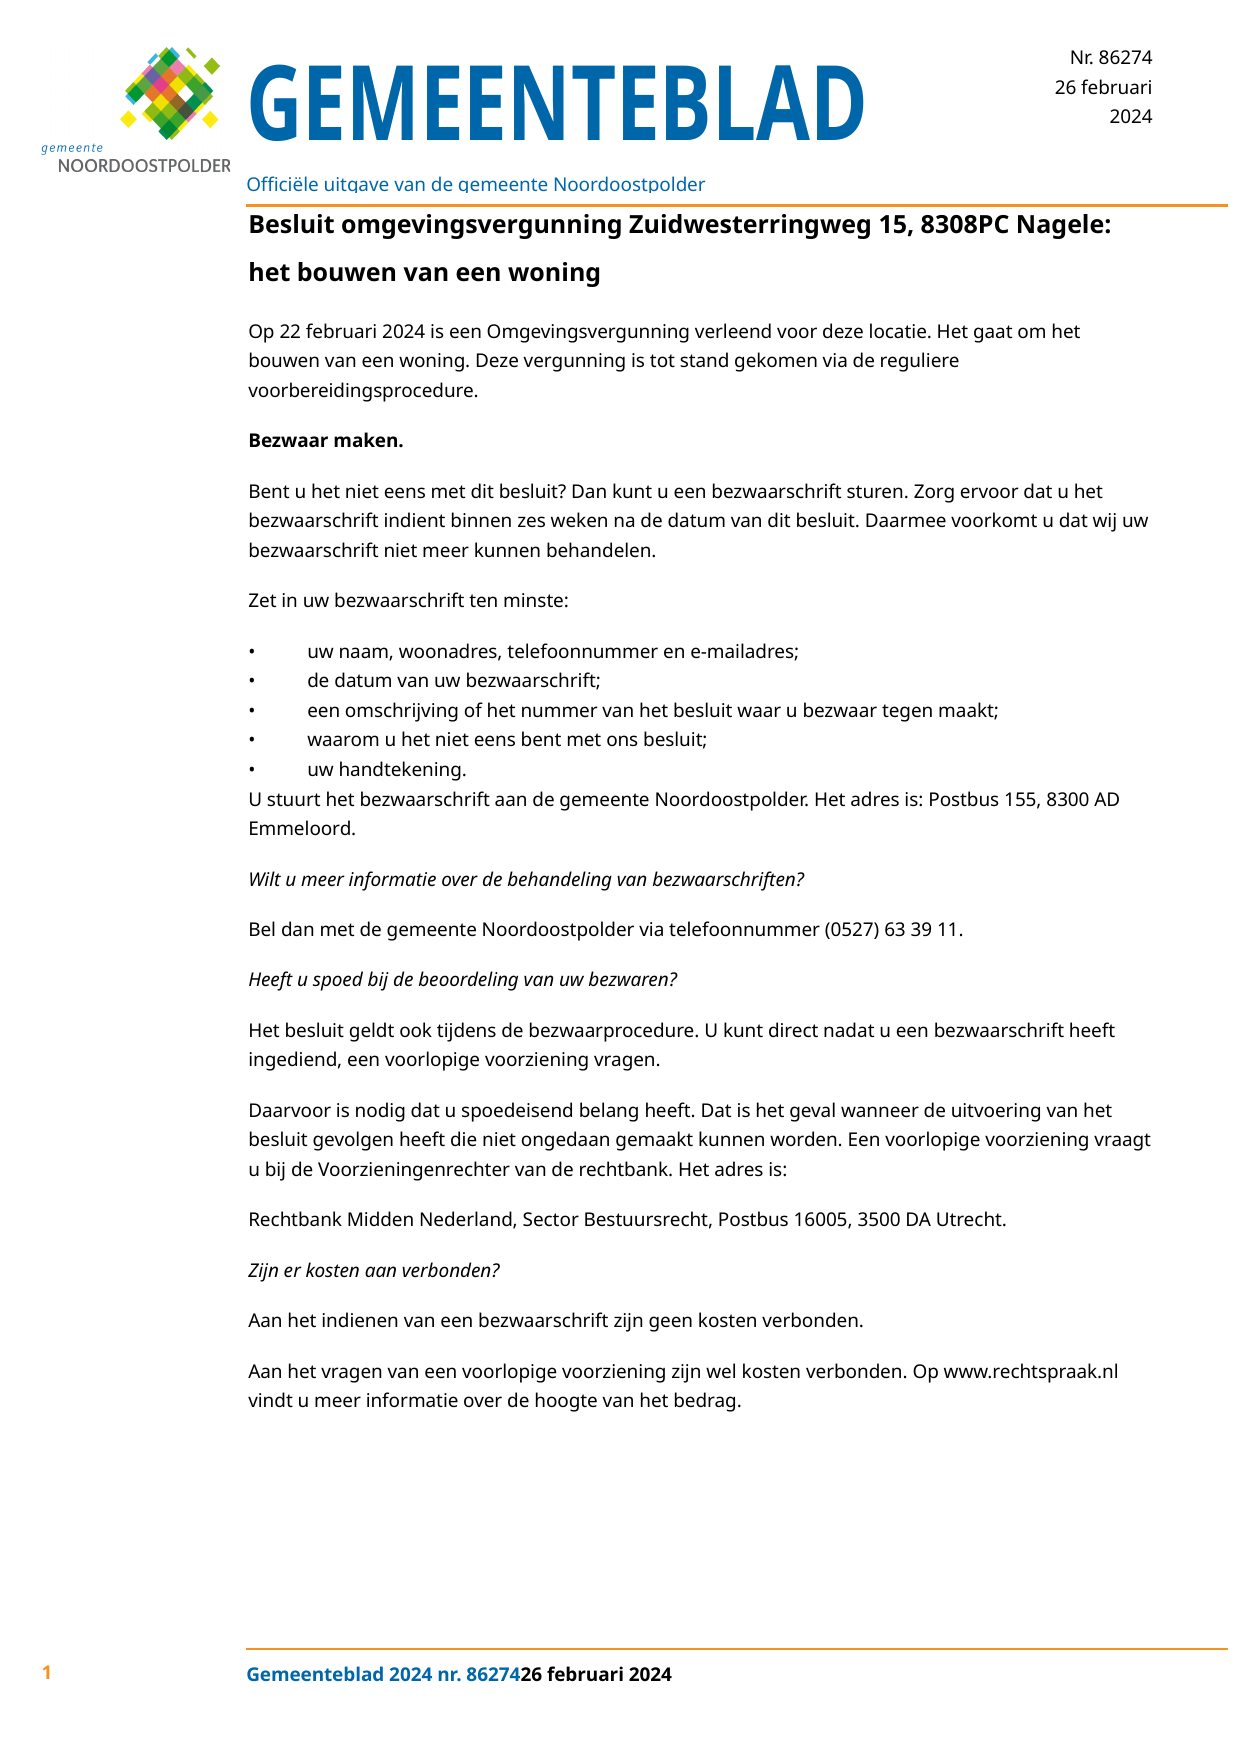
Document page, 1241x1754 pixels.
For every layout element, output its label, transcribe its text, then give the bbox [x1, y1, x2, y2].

text Daarvoor is nodig dat u spoedeisend belang heeft. Dat is het geval wanneer de uitvoering van het besluit gevolgen heeft die niet ongedaan gemaakt kunnen worden. Een voorlopige voorziening vraagt u bij de Voorzieningenrechter van de rechtbank. Het adres is: [248, 1097, 1152, 1182]
text Heeft u spoed bij de beoordeling van uw bezwaren? [248, 967, 1152, 992]
text Op 22 februari 2024 is een Omgevingsvergunning verleend voor deze locatie. Het gaat om het bouwen van een woning. Deze vergunning is tot stand gekomen via de reguliere voorbereidingsprocedure. [248, 318, 1152, 403]
text Wilt u meer informatie over de behandeling van bezwaarschriften? [248, 866, 1152, 892]
text Aan het indienen van een bezwaarschrift zijn geen kosten verbonden. [248, 1307, 1152, 1333]
text U stuurt het bezwaarschrift aan de gemeente Noordoostpolder. Het adres is: Postbus 155, 8300 AD Emmeloord. [248, 786, 1152, 841]
text Zet in uw bezwaarschrift ten minste: [248, 587, 1152, 613]
text Bezwaar maken. [248, 427, 1152, 453]
list uw handtekening. [248, 756, 1152, 782]
text Rechtbank Midden Nederland, Sector Bestuursrecht, Postbus 16005, 3500 DA Utrecht. [248, 1207, 1152, 1232]
text Besluit omgevingsvergunning Zuidwesterringweg 15, 8308PC Nagele: het bouwen van een woning [248, 207, 1152, 288]
text Het besluit geldt ook tijdens de bezwaarprocedure. U kunt direct nadat u een bezwaarschrift heeft ingediend, een voorlopige voorziening vragen. [248, 1017, 1152, 1072]
list waarom u het niet eens bent met ons besluit; [248, 727, 1152, 752]
text Zijn er kosten aan verbonden? [248, 1257, 1152, 1283]
text Bent u het niet eens met dit besluit? Dan kunt u een bezwaarschrift sturen. Zorg ervoor dat u het bezwaarschrift indient binnen zes weken na de datum van dit besluit. Daarmee voorkomt u dat wij uw bezwaarschrift niet meer kunnen behandelen. [248, 478, 1152, 563]
picture [41, 47, 231, 172]
text Bel dan met de gemeente Noordoostpolder via telefoonnummer (0527) 63 39 11. [248, 916, 1152, 942]
list een omschrijving of het nummer van het besluit waar u bezwaar tegen maakt; [248, 697, 1152, 723]
list uw naam, woonadres, telefoonnummer en e-mailadres; [248, 638, 1152, 664]
text Aan het vragen van een voorlopige voorziening zijn wel kosten verbonden. Op www.rechtspraak.nl vindt u meer informatie over de hoogte van het bedrag. [248, 1358, 1152, 1413]
list de datum van uw bezwaarschrift; [248, 667, 1152, 693]
